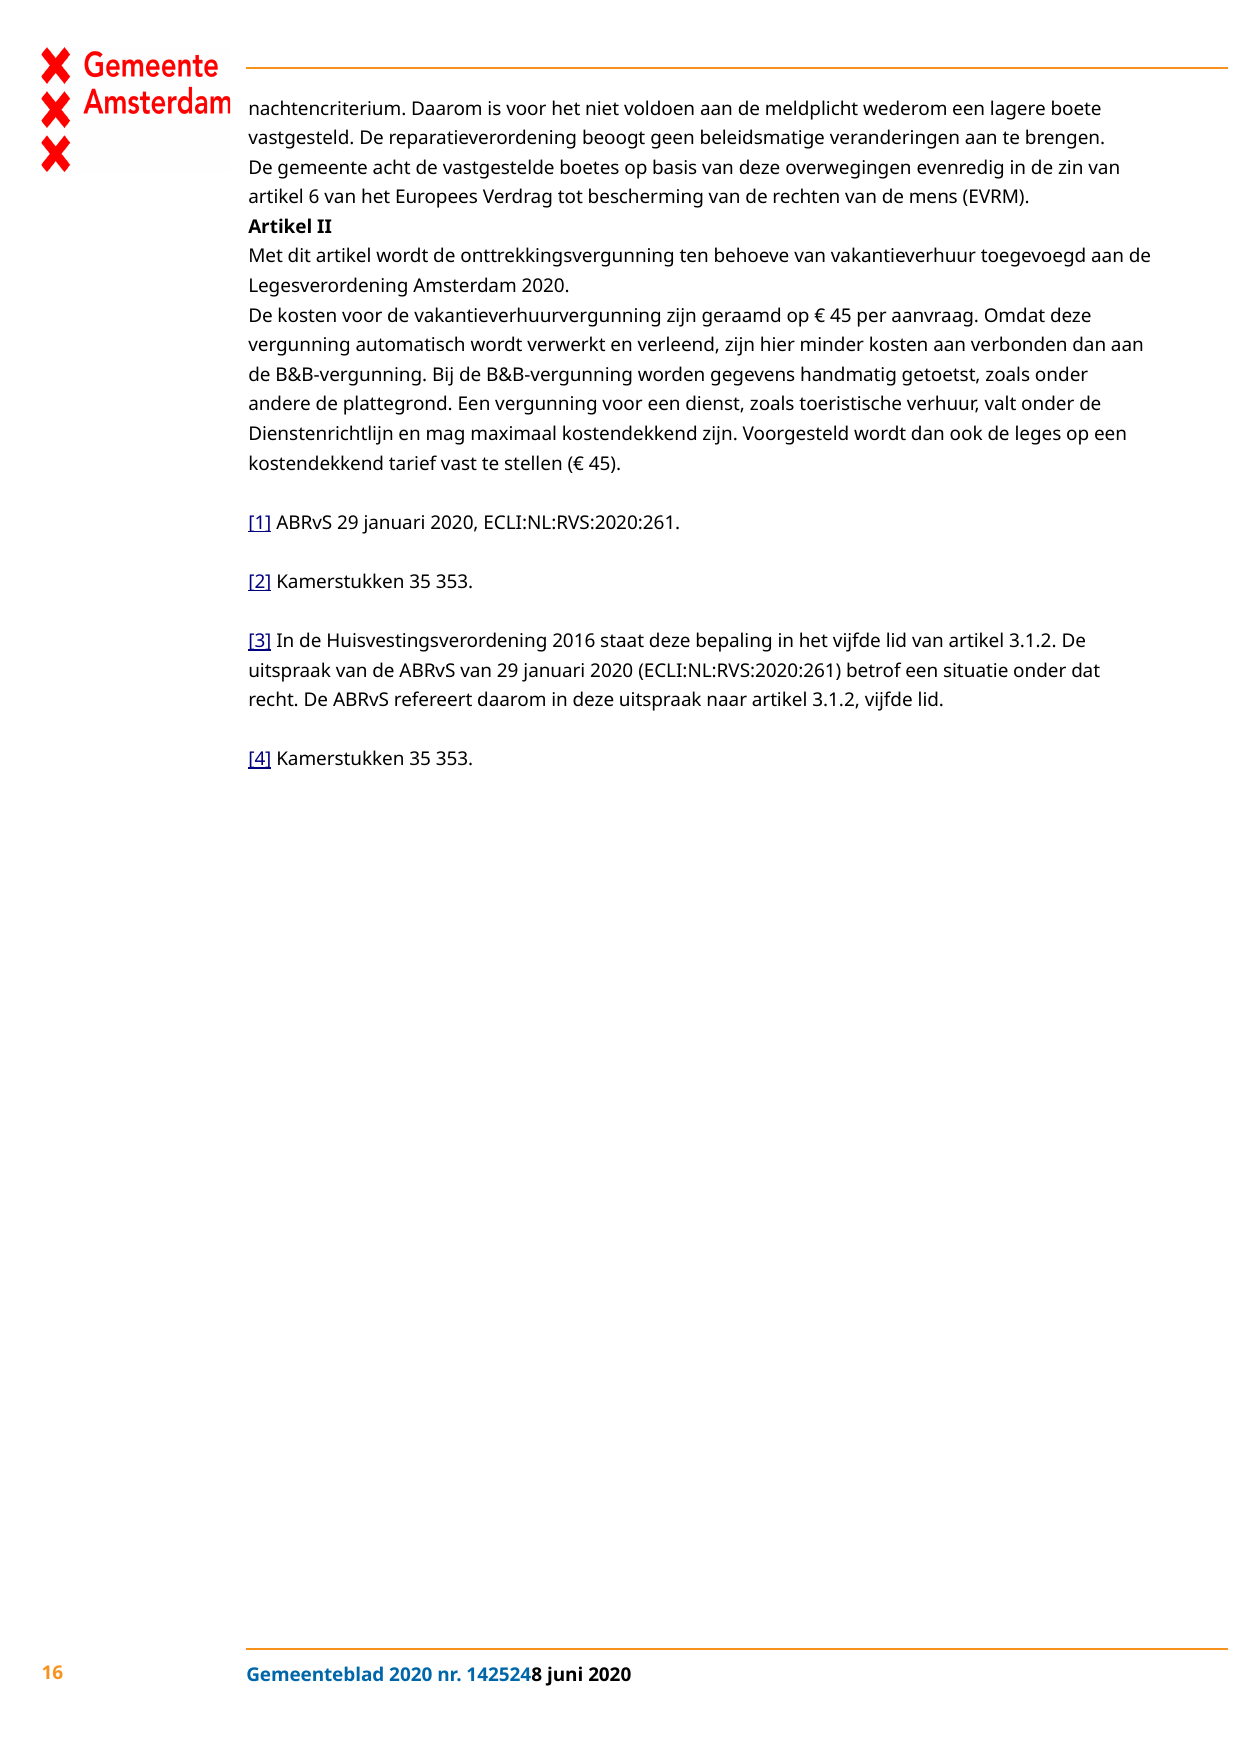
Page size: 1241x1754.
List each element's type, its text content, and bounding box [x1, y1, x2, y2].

text nachtencriterium. Daarom is voor het niet voldoen aan de meldplicht wederom een lagere boete vastgesteld. De reparatieverordening beoogt geen beleidsmatige veranderingen aan te brengen. [248, 95, 1152, 150]
text Artikel II [248, 213, 1152, 239]
text De gemeente acht de vastgestelde boetes op basis van deze overwegingen evenredig in de zin van artikel 6 van het Europees Verdrag tot bescherming van de rechten van de mens (EVRM). [248, 154, 1152, 209]
text [3] In de Huisvestingsverordening 2016 staat deze bepaling in het vijfde lid van artikel 3.1.2. De uitspraak van de ABRvS van 29 januari 2020 (ECLI:NL:RVS:2020:261) betrof een situatie onder dat recht. De ABRvS refereert daarom in deze uitspraak naar artikel 3.1.2, vijfde lid. [248, 627, 1152, 712]
text De kosten voor de vakantieverhuurvergunning zijn geraamd op € 45 per aanvraag. Omdat deze vergunning automatisch wordt verwerkt en verleend, zijn hier minder kosten aan verbonden dan aan de B&B-vergunning. Bij de B&B-vergunning worden gegevens handmatig getoetst, zoals onder andere de plattegrond. Een vergunning voor een dienst, zoals toeristische verhuur, valt onder de Dienstenrichtlijn en mag maximaal kostendekkend zijn. Voorgesteld wordt dan ook de leges op een kostendekkend tarief vast te stellen (€ 45). [248, 302, 1152, 476]
text Met dit artikel wordt de onttrekkingsvergunning ten behoeve van vakantieverhuur toegevoegd aan de Legesverordening Amsterdam 2020. [248, 243, 1152, 298]
text [4] Kamerstukken 35 353. [248, 746, 1152, 771]
text [1] ABRvS 29 januari 2020, ECLI:NL:RVS:2020:261. [248, 509, 1152, 535]
picture [41, 47, 231, 172]
text [2] Kamerstukken 35 353. [248, 568, 1152, 594]
